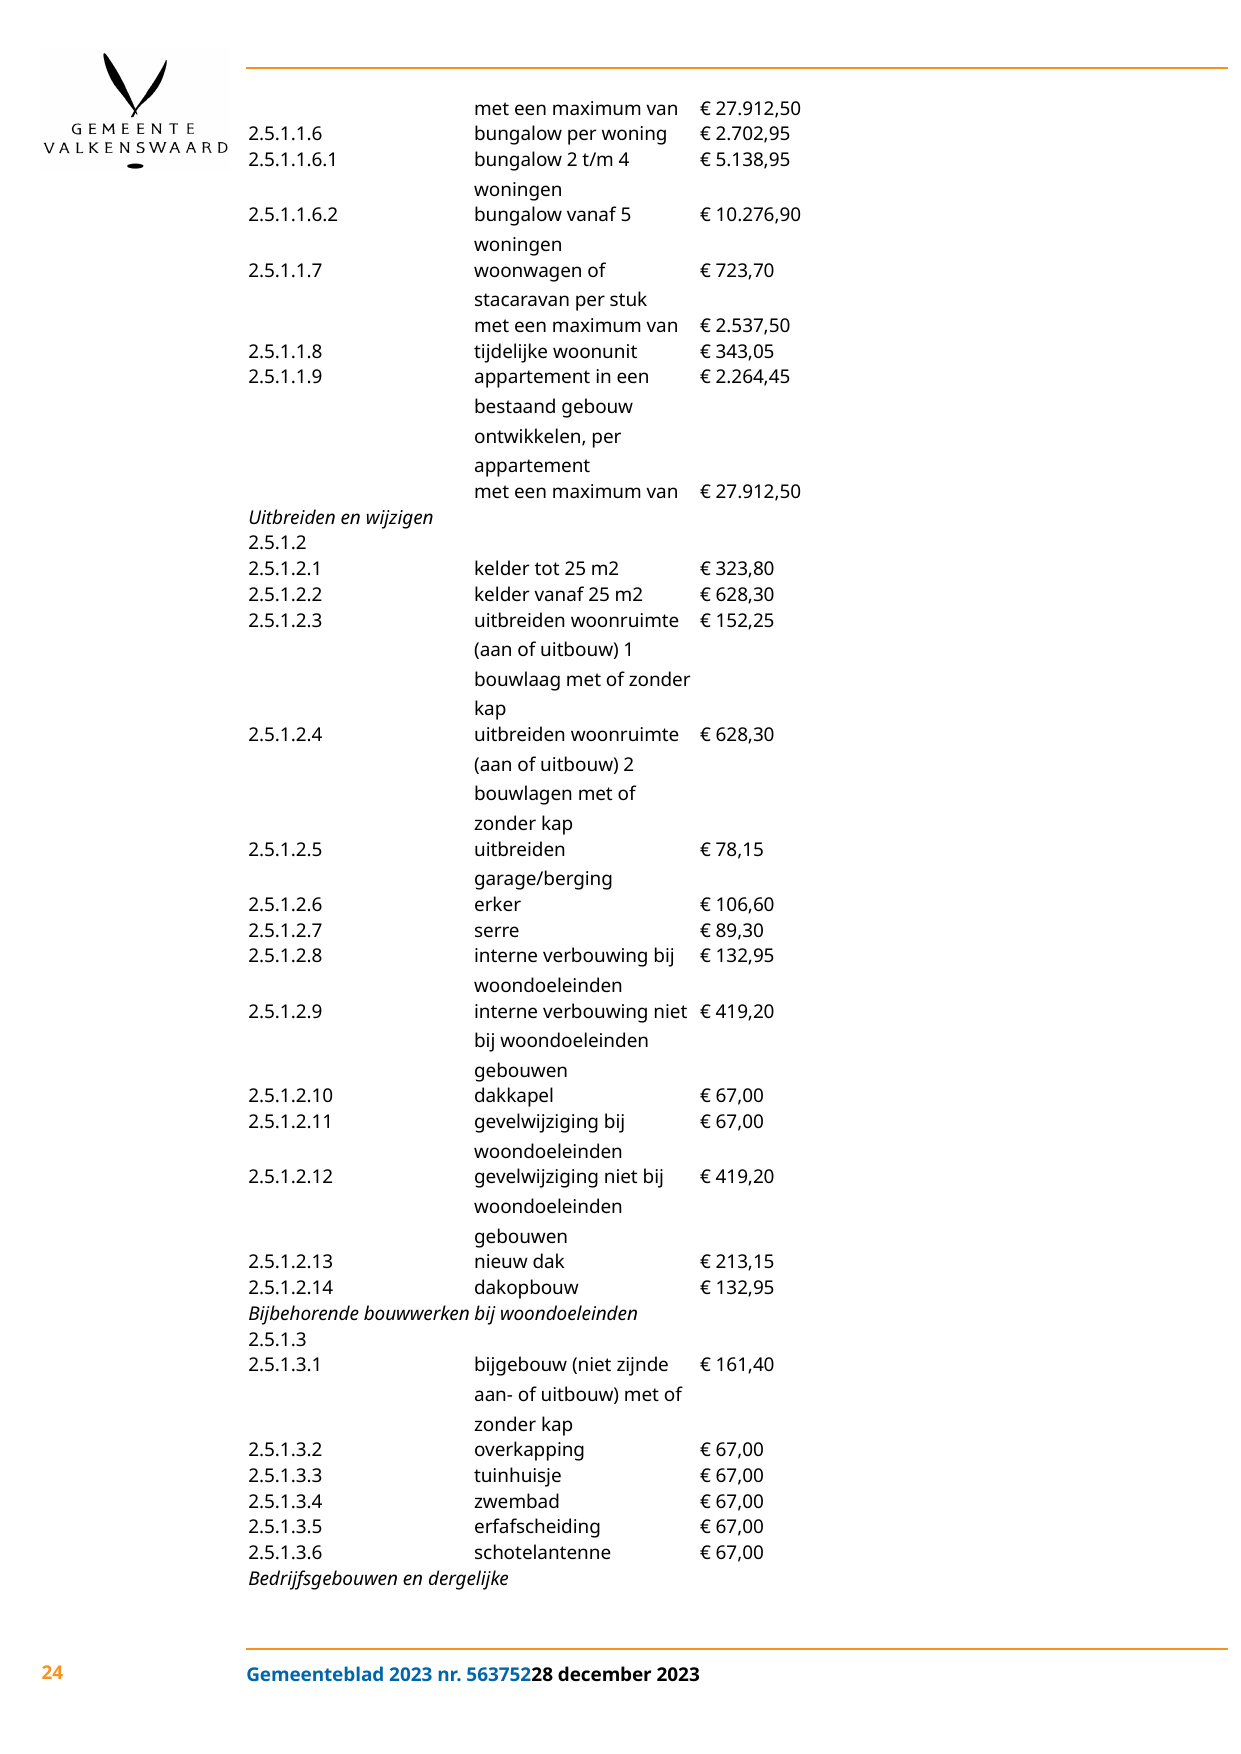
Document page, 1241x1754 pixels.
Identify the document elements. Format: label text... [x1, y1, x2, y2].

table_cell 2.5.1.2.13 [248, 1249, 474, 1274]
table_cell bungalow per woning [474, 121, 700, 146]
table_cell Bijbehorende bouwwerken bij woondoeleinden [248, 1300, 926, 1326]
table_cell kelder tot 25 m2 [474, 555, 700, 581]
table_cell [926, 1462, 1152, 1488]
table_cell erfafscheiding [474, 1514, 700, 1539]
table_cell € 628,30 [700, 721, 926, 836]
table_cell € 152,25 [700, 607, 926, 721]
table_cell 2.5.1.3 [248, 1326, 474, 1352]
table_cell 2.5.1.2.8 [248, 943, 474, 998]
table_cell € 2.264,45 [700, 364, 926, 478]
table_cell bungalow vanaf 5 woningen [474, 202, 700, 257]
table_cell € 419,20 [700, 1164, 926, 1249]
table_cell [700, 1326, 926, 1352]
table_cell [926, 1164, 1152, 1249]
table_cell € 723,70 [700, 257, 926, 312]
table_cell [926, 1514, 1152, 1539]
table_cell 2.5.1.2.1 [248, 555, 474, 581]
table_cell erker [474, 891, 700, 917]
table_cell [926, 943, 1152, 998]
table_cell [926, 1083, 1152, 1108]
table_cell uitbreiden woonruimte (aan of uitbouw) 2 bouwlagen met of zonder kap [474, 721, 700, 836]
table_cell schotelantenne [474, 1539, 700, 1565]
table_cell € 5.138,95 [700, 146, 926, 202]
table_cell € 2.537,50 [700, 312, 926, 338]
table_cell € 27.912,50 [700, 95, 926, 121]
table_cell 2.5.1.2.3 [248, 607, 474, 721]
table_cell € 323,80 [700, 555, 926, 581]
table_cell € 67,00 [700, 1083, 926, 1108]
table_cell [926, 1488, 1152, 1514]
table_cell 2.5.1.3.1 [248, 1352, 474, 1436]
table_cell [926, 1274, 1152, 1300]
table_cell 2.5.1.3.3 [248, 1462, 474, 1488]
table_cell € 67,00 [700, 1514, 926, 1539]
table_cell 2.5.1.1.6.1 [248, 146, 474, 202]
table_cell [926, 530, 1152, 555]
table_cell € 67,00 [700, 1462, 926, 1488]
table_cell [926, 257, 1152, 312]
table_cell [926, 1249, 1152, 1274]
table_cell [926, 338, 1152, 364]
table_cell € 67,00 [700, 1109, 926, 1164]
table_cell tijdelijke woonunit [474, 338, 700, 364]
table_cell [926, 95, 1152, 121]
table_cell 2.5.1.3.2 [248, 1436, 474, 1462]
table_cell [926, 1436, 1152, 1462]
table_cell bijgebouw (niet zijnde aan- of uitbouw) met of zonder kap [474, 1352, 700, 1436]
table_cell 2.5.1.3.4 [248, 1488, 474, 1514]
table_cell [926, 202, 1152, 257]
table_cell € 132,95 [700, 943, 926, 998]
table_cell overkapping [474, 1436, 700, 1462]
table_cell [926, 478, 1152, 504]
table_cell 2.5.1.2.12 [248, 1164, 474, 1249]
table_cell gevelwijziging niet bij woondoeleinden gebouwen [474, 1164, 700, 1249]
table_cell [248, 478, 474, 504]
table_cell uitbreiden woonruimte (aan of uitbouw) 1 bouwlaag met of zonder kap [474, 607, 700, 721]
table_cell zwembad [474, 1488, 700, 1514]
table_cell [474, 530, 700, 555]
picture [41, 47, 231, 172]
table_cell tuinhuisje [474, 1462, 700, 1488]
table_cell € 343,05 [700, 338, 926, 364]
table_cell [248, 95, 474, 121]
table_cell [926, 998, 1152, 1083]
table_cell [926, 1352, 1152, 1436]
table_cell [248, 312, 474, 338]
table_cell € 67,00 [700, 1436, 926, 1462]
table_cell 2.5.1.2.14 [248, 1274, 474, 1300]
table_cell met een maximum van [474, 312, 700, 338]
table_cell 2.5.1.2.4 [248, 721, 474, 836]
table_cell [926, 1326, 1152, 1352]
table_cell [926, 504, 1152, 529]
table_cell 2.5.1.1.8 [248, 338, 474, 364]
table_cell appartement in een bestaand gebouw ontwikkelen, per appartement [474, 364, 700, 478]
table_cell € 419,20 [700, 998, 926, 1083]
table_cell 2.5.1.2.5 [248, 836, 474, 891]
table_cell 2.5.1.2.10 [248, 1083, 474, 1108]
table_cell € 78,15 [700, 836, 926, 891]
table_cell [926, 364, 1152, 478]
table_cell [926, 1300, 1152, 1326]
table_cell [926, 836, 1152, 891]
table_cell [926, 607, 1152, 721]
table_cell gevelwijziging bij woondoeleinden [474, 1109, 700, 1164]
table_cell [926, 721, 1152, 836]
table_cell serre [474, 917, 700, 942]
table_cell [926, 891, 1152, 917]
table_cell [926, 1565, 1152, 1591]
table_cell Bedrijfsgebouwen en dergelijke [248, 1565, 926, 1591]
table_cell kelder vanaf 25 m2 [474, 581, 700, 607]
table_cell met een maximum van [474, 95, 700, 121]
table_cell € 161,40 [700, 1352, 926, 1436]
table_cell 2.5.1.2 [248, 530, 474, 555]
table_cell 2.5.1.2.9 [248, 998, 474, 1083]
table_cell € 2.702,95 [700, 121, 926, 146]
table_cell € 628,30 [700, 581, 926, 607]
table_cell [926, 1109, 1152, 1164]
table_cell 2.5.1.3.6 [248, 1539, 474, 1565]
table_cell € 132,95 [700, 1274, 926, 1300]
table_cell [926, 555, 1152, 581]
table_cell dakopbouw [474, 1274, 700, 1300]
table_cell 2.5.1.2.11 [248, 1109, 474, 1164]
table_cell [474, 1326, 700, 1352]
table_cell [926, 121, 1152, 146]
table_cell € 89,30 [700, 917, 926, 942]
table_cell [926, 146, 1152, 202]
table_cell € 27.912,50 [700, 478, 926, 504]
table_cell [926, 917, 1152, 942]
table_cell woonwagen of stacaravan per stuk [474, 257, 700, 312]
table_cell interne verbouwing bij woondoeleinden [474, 943, 700, 998]
table_cell met een maximum van [474, 478, 700, 504]
table_cell 2.5.1.2.6 [248, 891, 474, 917]
table_cell nieuw dak [474, 1249, 700, 1274]
table_cell bungalow 2 t/m 4 woningen [474, 146, 700, 202]
table_cell 2.5.1.2.2 [248, 581, 474, 607]
table_cell € 213,15 [700, 1249, 926, 1274]
table_cell € 106,60 [700, 891, 926, 917]
table_cell interne verbouwing niet bij woondoeleinden gebouwen [474, 998, 700, 1083]
table_cell dakkapel [474, 1083, 700, 1108]
table_cell 2.5.1.2.7 [248, 917, 474, 942]
table_cell 2.5.1.1.7 [248, 257, 474, 312]
table_cell € 67,00 [700, 1488, 926, 1514]
table_cell [926, 1539, 1152, 1565]
table_cell uitbreiden garage/berging [474, 836, 700, 891]
table_cell 2.5.1.1.6.2 [248, 202, 474, 257]
table_cell 2.5.1.3.5 [248, 1514, 474, 1539]
table_cell € 10.276,90 [700, 202, 926, 257]
table_cell [926, 312, 1152, 338]
table_cell 2.5.1.1.9 [248, 364, 474, 478]
table_cell € 67,00 [700, 1539, 926, 1565]
table_cell 2.5.1.1.6 [248, 121, 474, 146]
table_cell [700, 530, 926, 555]
table_cell Uitbreiden en wijzigen [248, 504, 926, 529]
table_cell [926, 581, 1152, 607]
